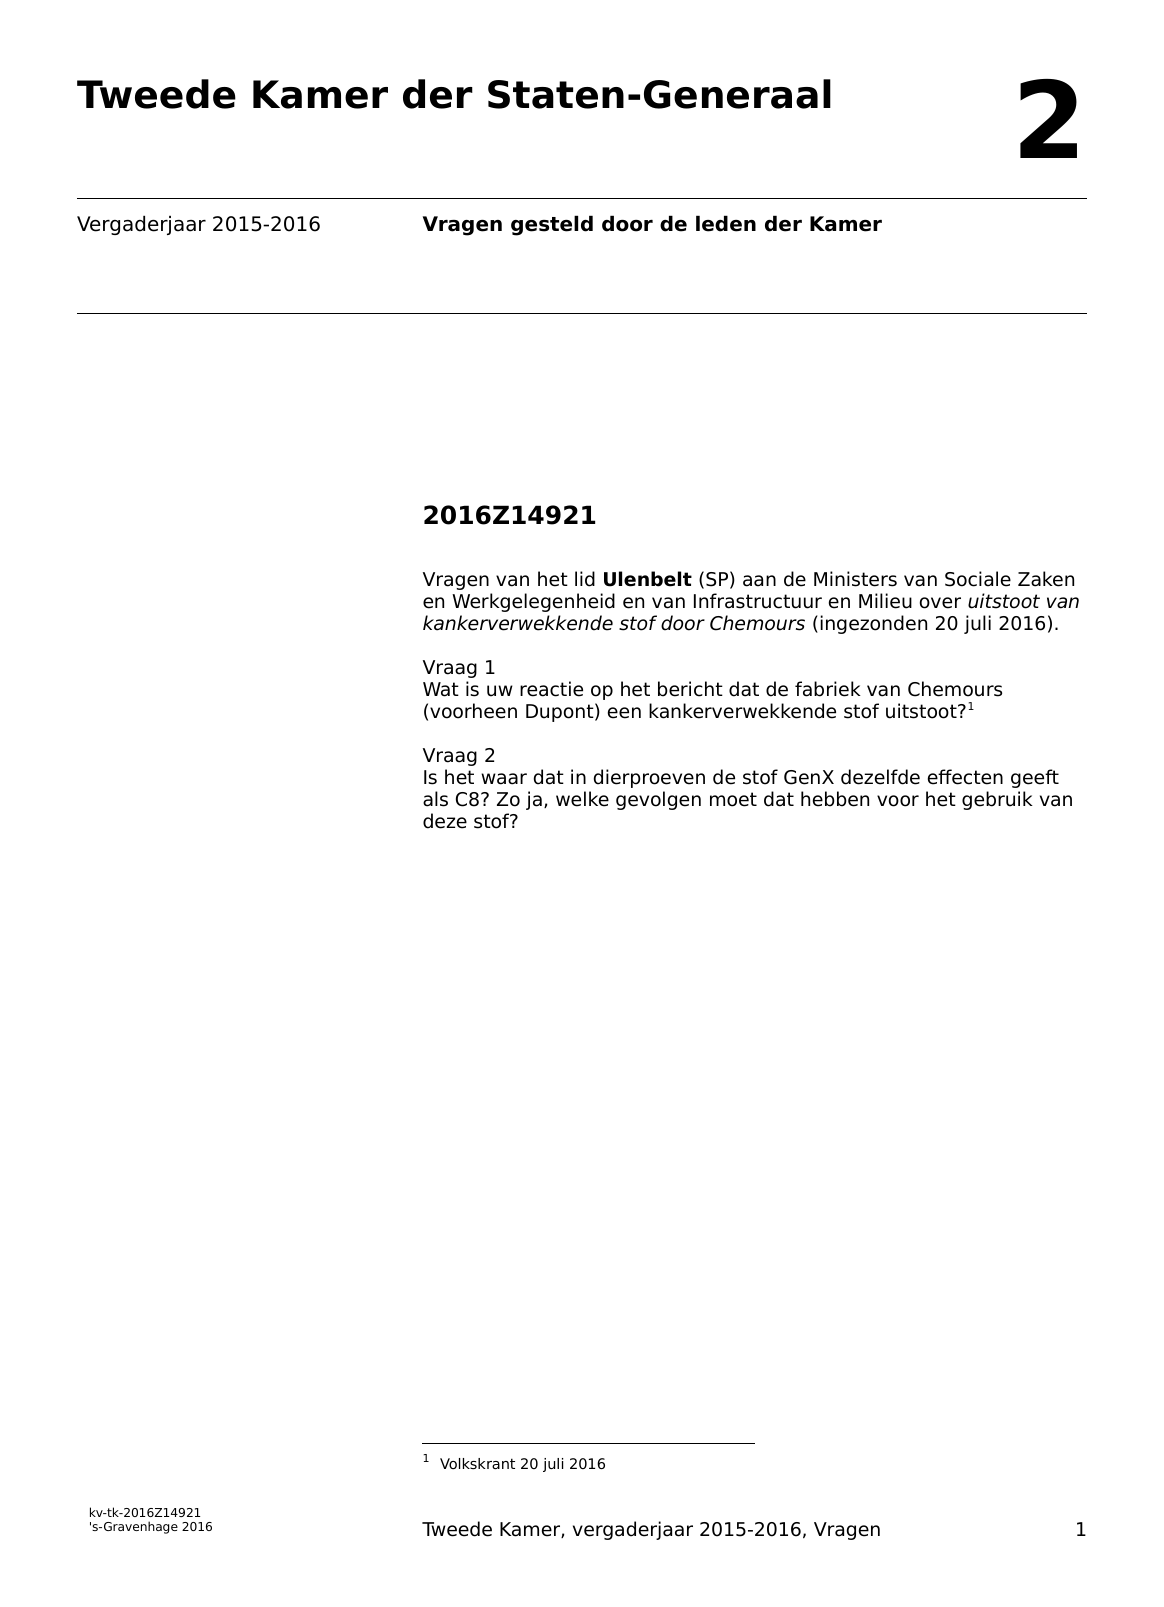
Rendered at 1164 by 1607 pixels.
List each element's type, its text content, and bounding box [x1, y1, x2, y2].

text Volkskrant 20 juli 2016 [422, 1452, 1087, 1474]
table_cell Vergaderjaar 2015-2016 [77, 199, 422, 313]
text 's-Gravenhage 2016 [88, 1520, 323, 1534]
text Vraag 1 [422, 657, 1087, 679]
table_header Tweede Kamer der Staten-Generaal [77, 59, 886, 198]
text Vragen van het lid Ulenbelt (SP) aan de Ministers van Sociale Zaken en Werkgelegenheid en van Infrastructuur en Milieu over uitstoot van kankerverwekkende stof door Chemours (ingezonden 20 juli 2016). [422, 569, 1087, 635]
table_header 2 [886, 59, 1087, 198]
text Wat is uw reactie op het bericht dat de fabriek van Chemours (voorheen Dupont) een kankerverwekkende stof uitstoot? [422, 679, 1087, 723]
text 2016Z14921 [422, 501, 1087, 531]
table_cell Vragen gesteld door de leden der Kamer [422, 199, 1087, 313]
text Is het waar dat in dierproeven de stof GenX dezelfde effecten geeft als C8? Zo ja, welke gevolgen moet dat hebben voor het gebruik van deze stof? [422, 767, 1087, 833]
text kv-tk-2016Z14921 [88, 1506, 323, 1520]
text Vraag 2 [422, 745, 1087, 767]
